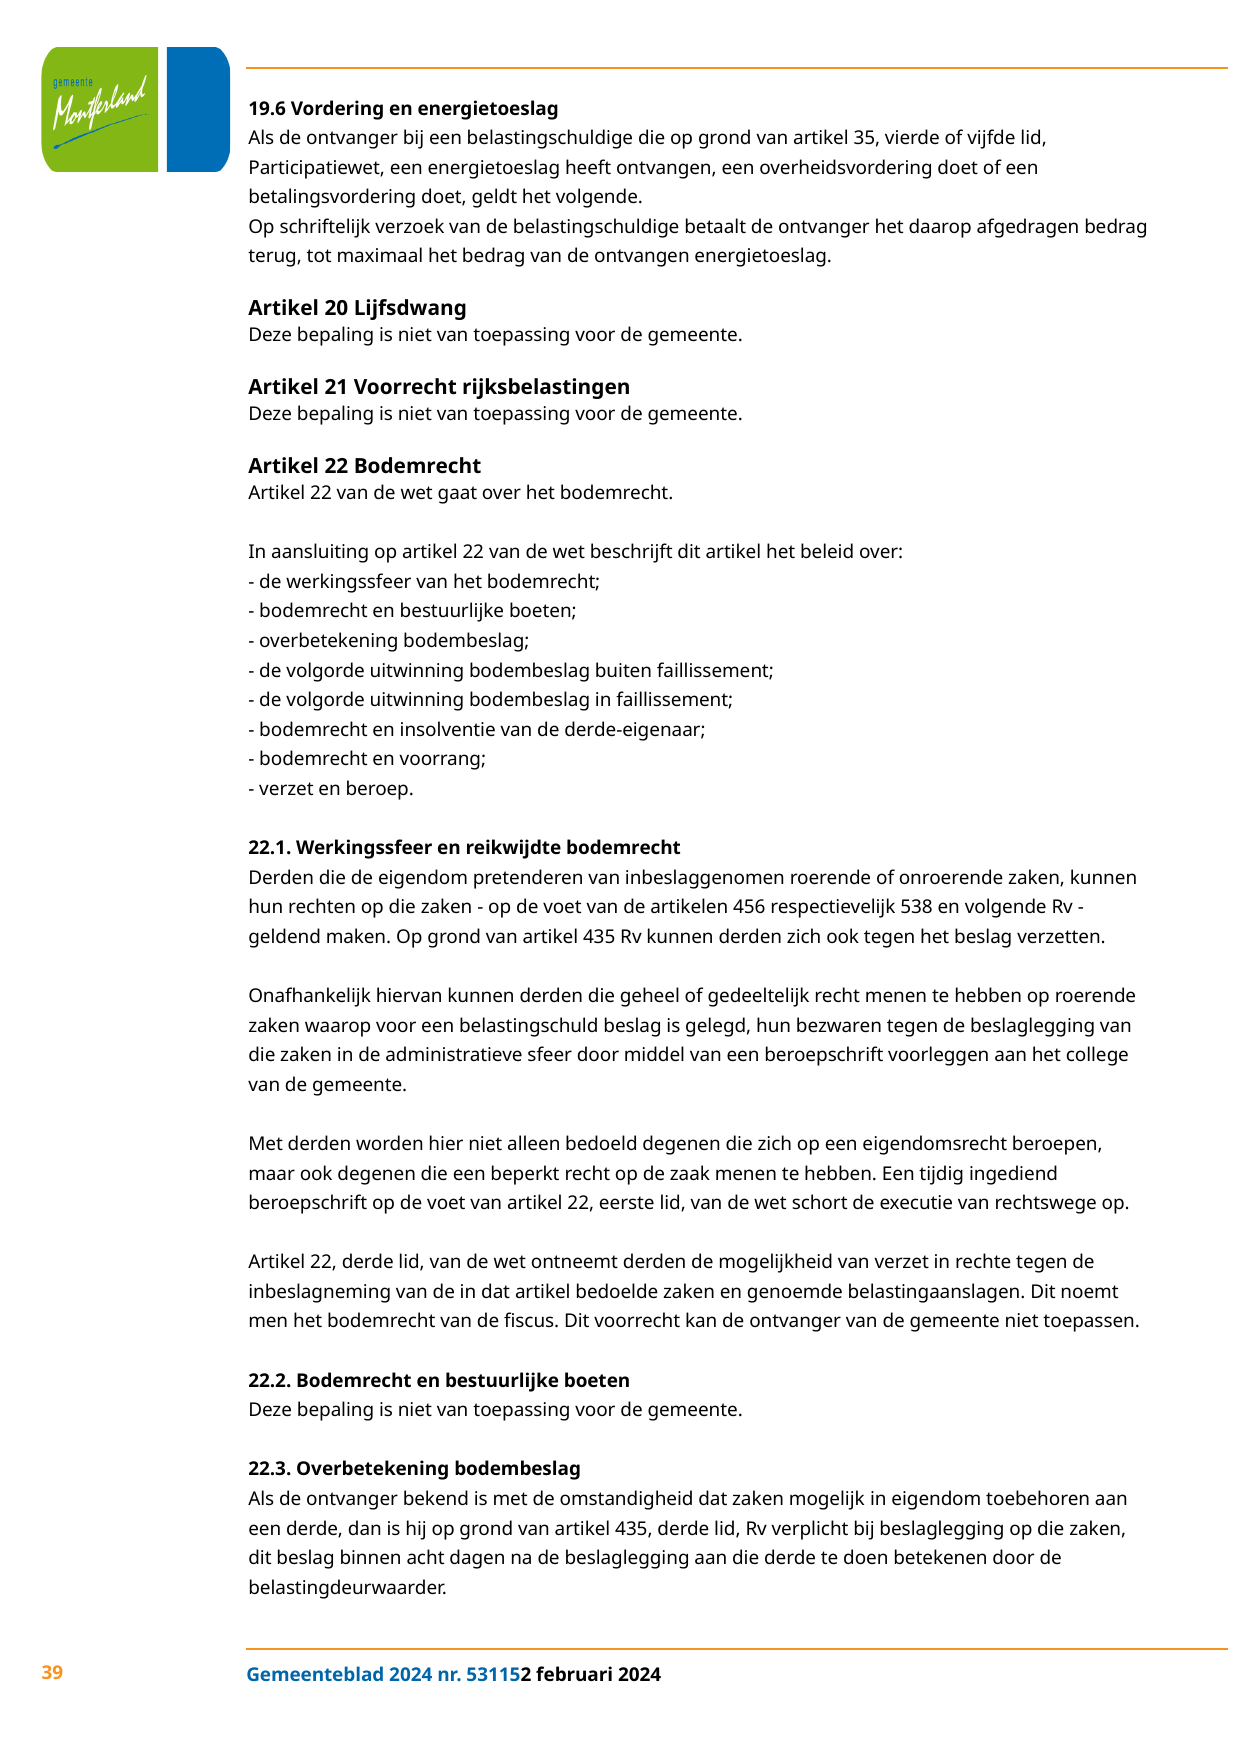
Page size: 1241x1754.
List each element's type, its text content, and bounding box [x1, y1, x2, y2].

text - de volgorde uitwinning bodembeslag buiten faillissement; [248, 657, 1152, 682]
text 22.2. Bodemrecht en bestuurlijke boeten [248, 1367, 1152, 1392]
text - verzet en beroep. [248, 775, 1152, 801]
text In aansluiting op artikel 22 van de wet beschrijft dit artikel het beleid over: [248, 538, 1152, 564]
text - overbetekening bodembeslag; [248, 627, 1152, 653]
text Onafhankelijk hiervan kunnen derden die geheel of gedeeltelijk recht menen te hebben op roerende zaken waarop voor een belastingschuld beslag is gelegd, hun bezwaren tegen de beslaglegging van die zaken in de administratieve sfeer door middel van een beroepschrift voorleggen aan het college van de gemeente. [248, 982, 1152, 1097]
text Op schriftelijk verzoek van de belastingschuldige betaalt de ontvanger het daarop afgedragen bedrag terug, tot maximaal het bedrag van de ontvangen energietoeslag. [248, 213, 1152, 268]
text Artikel 20 Lijfsdwang [248, 293, 1152, 322]
text Deze bepaling is niet van toepassing voor de gemeente. [248, 1396, 1152, 1422]
text - bodemrecht en voorrang; [248, 746, 1152, 771]
text Artikel 22, derde lid, van de wet ontneemt derden de mogelijkheid van verzet in rechte tegen de inbeslagneming van de in dat artikel bedoelde zaken en genoemde belastingaanslagen. Dit noemt men het bodemrecht van de fiscus. Dit voorrecht kan de ontvanger van de gemeente niet toepassen. [248, 1248, 1152, 1333]
picture [41, 47, 231, 172]
text Deze bepaling is niet van toepassing voor de gemeente. [248, 322, 1152, 347]
text Artikel 22 Bodemrecht [248, 451, 1152, 479]
text Artikel 21 Voorrecht rijksbelastingen [248, 372, 1152, 400]
text - bodemrecht en bestuurlijke boeten; [248, 598, 1152, 623]
text Als de ontvanger bekend is met de omstandigheid dat zaken mogelijk in eigendom toebehoren aan een derde, dan is hij op grond van artikel 435, derde lid, Rv verplicht bij beslaglegging op die zaken, dit beslag binnen acht dagen na de beslaglegging aan die derde te doen betekenen door de belastingdeurwaarder. [248, 1485, 1152, 1599]
text 19.6 Vordering en energietoeslag [248, 95, 1152, 121]
text Met derden worden hier niet alleen bedoeld degenen die zich op een eigendomsrecht beroepen, maar ook degenen die een beperkt recht op de zaak menen te hebben. Een tijdig ingediend beroepschrift op de voet van artikel 22, eerste lid, van de wet schort de executie van rechtswege op. [248, 1130, 1152, 1215]
text - de volgorde uitwinning bodembeslag in faillissement; [248, 686, 1152, 712]
text Derden die de eigendom pretenderen van inbeslaggenomen roerende of onroerende zaken, kunnen hun rechten op die zaken - op de voet van de artikelen 456 respectievelijk 538 en volgende Rv - geldend maken. Op grond van artikel 435 Rv kunnen derden zich ook tegen het beslag verzetten. [248, 864, 1152, 949]
text Deze bepaling is niet van toepassing voor de gemeente. [248, 400, 1152, 426]
text Als de ontvanger bij een belastingschuldige die op grond van artikel 35, vierde of vijfde lid, Participatiewet, een energietoeslag heeft ontvangen, een overheidsvordering doet of een betalingsvordering doet, geldt het volgende. [248, 124, 1152, 209]
text Artikel 22 van de wet gaat over het bodemrecht. [248, 479, 1152, 505]
text 22.1. Werkingssfeer en reikwijdte bodemrecht [248, 834, 1152, 860]
text 22.3. Overbetekening bodembeslag [248, 1456, 1152, 1481]
text - bodemrecht en insolventie van de derde-eigenaar; [248, 716, 1152, 742]
text - de werkingssfeer van het bodemrecht; [248, 568, 1152, 594]
